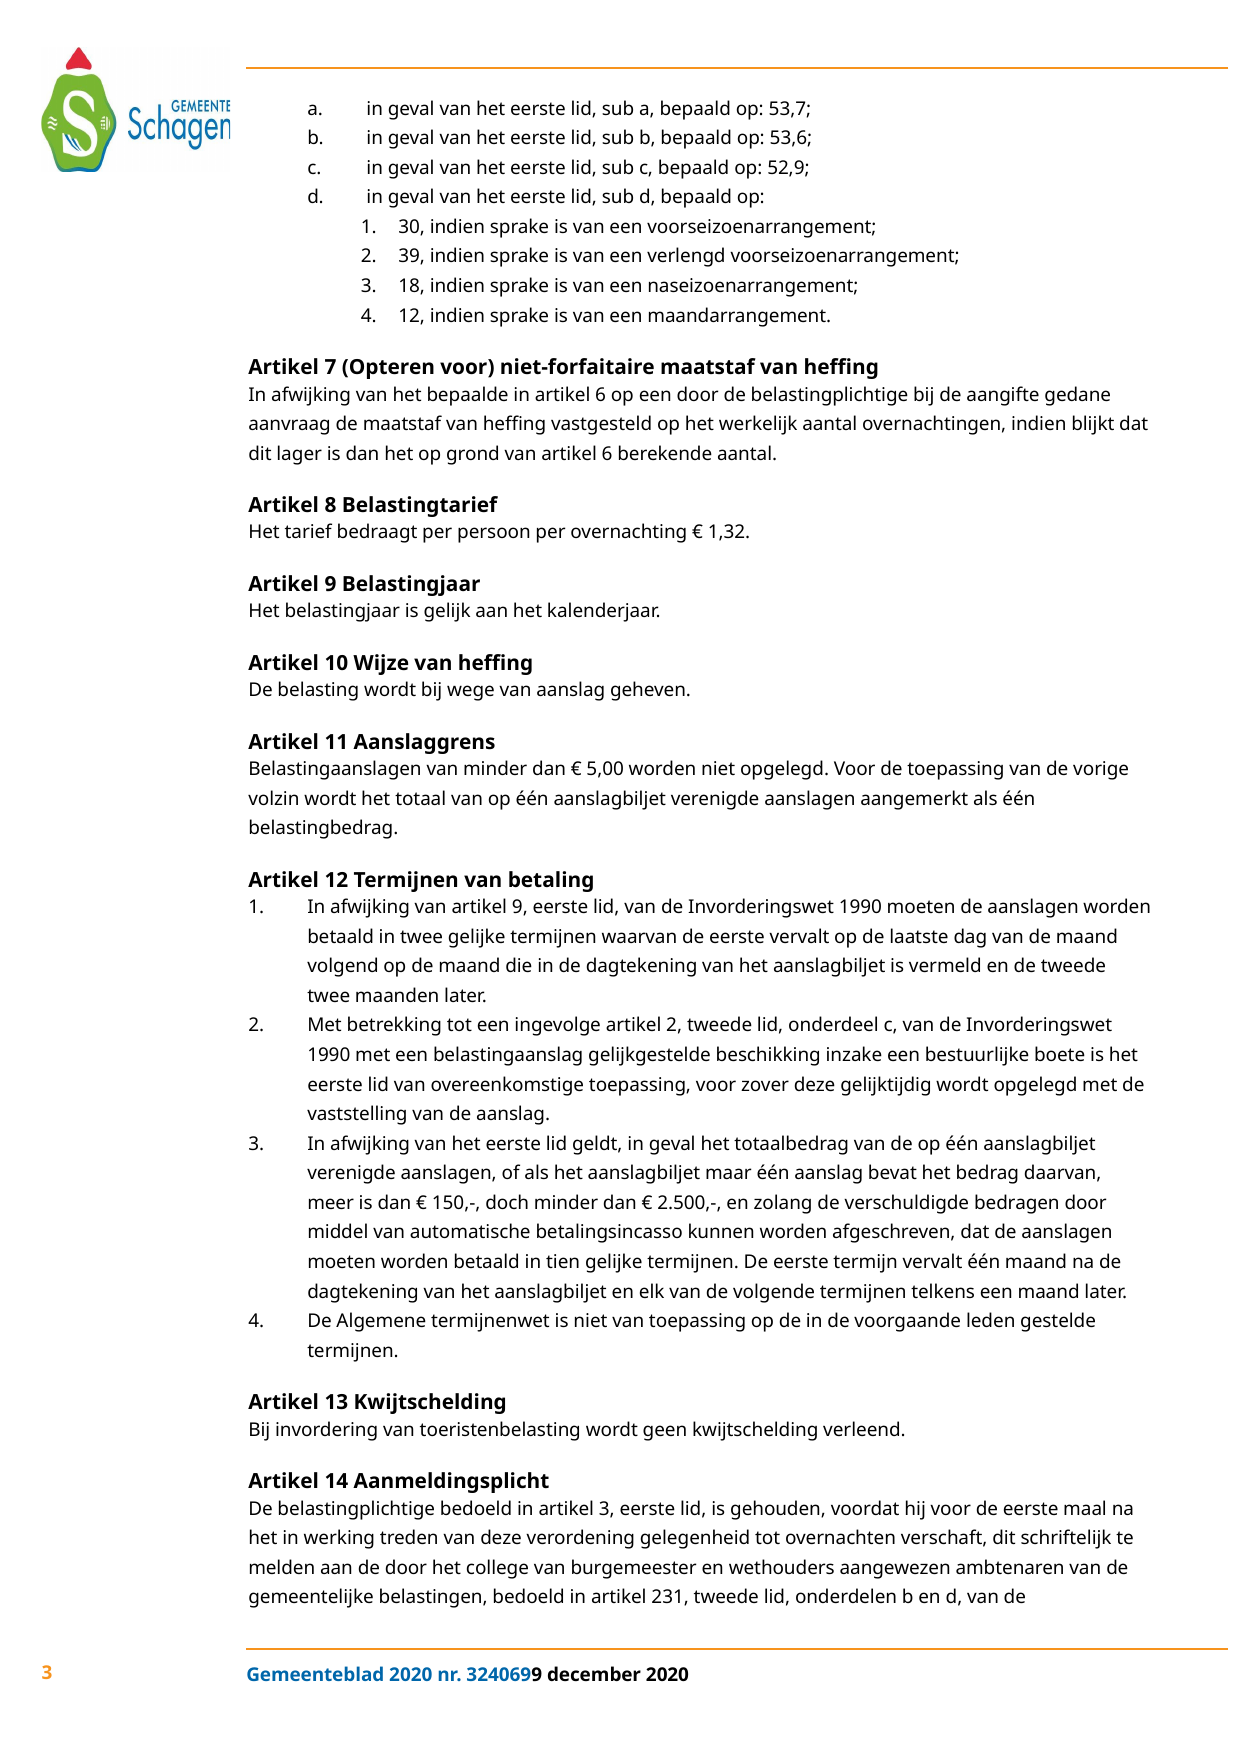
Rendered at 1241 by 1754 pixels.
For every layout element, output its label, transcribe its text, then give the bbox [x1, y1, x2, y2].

text Artikel 7 (Opteren voor) niet-forfaitaire maatstaf van heffing [248, 352, 1152, 381]
list in geval van het eerste lid, sub a, bepaald op: 53,7; [307, 95, 1152, 121]
text De belastingplichtige bedoeld in artikel 3, eerste lid, is gehouden, voordat hij voor de eerste maal na het in werking treden van deze verordening gelegenheid tot overnachten verschaft, dit schriftelijk te melden aan de door het college van burgemeester en wethouders aangewezen ambtenaren van de gemeentelijke belastingen, bedoeld in artikel 231, tweede lid, onderdelen b en d, van de [248, 1495, 1152, 1609]
text In afwijking van het bepaalde in artikel 6 op een door de belastingplichtige bij de aangifte gedane aanvraag de maatstaf van heffing vastgesteld op het werkelijk aantal overnachtingen, indien blijkt dat dit lager is dan het op grond van artikel 6 berekende aantal. [248, 381, 1152, 466]
list 30, indien sprake is van een voorseizoenarrangement; [361, 213, 1152, 239]
list De Algemene termijnenwet is niet van toepassing op de in de voorgaande leden gestelde termijnen. [248, 1307, 1152, 1363]
list Met betrekking tot een ingevolge artikel 2, tweede lid, onderdeel c, van de Invorderingswet 1990 met een belastingaanslag gelijkgestelde beschikking inzake een bestuurlijke boete is het eerste lid van overeenkomstige toepassing, voor zover deze gelijktijdig wordt opgelegd met de vaststelling van de aanslag. [248, 1012, 1152, 1126]
text Bij invordering van toeristenbelasting wordt geen kwijtschelding verleend. [248, 1416, 1152, 1442]
text Artikel 12 Termijnen van betaling [248, 865, 1152, 893]
list 18, indien sprake is van een naseizoenarrangement; [361, 272, 1152, 298]
text Belastingaanslagen van minder dan € 5,00 worden niet opgelegd. Voor de toepassing van de vorige volzin wordt het totaal van op één aanslagbiljet verenigde aanslagen aangemerkt als één belastingbedrag. [248, 755, 1152, 840]
picture [41, 47, 231, 172]
list in geval van het eerste lid, sub d, bepaald op: [307, 183, 1152, 209]
list In afwijking van het eerste lid geldt, in geval het totaalbedrag van de op één aanslagbiljet verenigde aanslagen, of als het aanslagbiljet maar één aanslag bevat het bedrag daarvan, meer is dan € 150,-, doch minder dan € 2.500,-, en zolang de verschuldigde bedragen door middel van automatische betalingsincasso kunnen worden afgeschreven, dat de aanslagen moeten worden betaald in tien gelijke termijnen. De eerste termijn vervalt één maand na de dagtekening van het aanslagbiljet en elk van de volgende termijnen telkens een maand later. [248, 1130, 1152, 1304]
text Artikel 10 Wijze van heffing [248, 648, 1152, 676]
text De belasting wordt bij wege van aanslag geheven. [248, 676, 1152, 702]
list in geval van het eerste lid, sub c, bepaald op: 52,9; [307, 154, 1152, 180]
text Artikel 13 Kwijtschelding [248, 1387, 1152, 1416]
text Artikel 11 Aanslaggrens [248, 727, 1152, 755]
text Het tarief bedraagt per persoon per overnachting € 1,32. [248, 519, 1152, 544]
text Het belastingjaar is gelijk aan het kalenderjaar. [248, 598, 1152, 623]
list 39, indien sprake is van een verlengd voorseizoenarrangement; [361, 243, 1152, 268]
list 12, indien sprake is van een maandarrangement. [361, 302, 1152, 328]
text Artikel 14 Aanmeldingsplicht [248, 1466, 1152, 1495]
list In afwijking van artikel 9, eerste lid, van de Invorderingswet 1990 moeten de aanslagen worden betaald in twee gelijke termijnen waarvan de eerste vervalt op de laatste dag van de maand volgend op de maand die in de dagtekening van het aanslagbiljet is vermeld en de tweede twee maanden later. [248, 893, 1152, 1008]
text Artikel 8 Belastingtarief [248, 490, 1152, 519]
list in geval van het eerste lid, sub b, bepaald op: 53,6; [307, 124, 1152, 150]
text Artikel 9 Belastingjaar [248, 569, 1152, 598]
